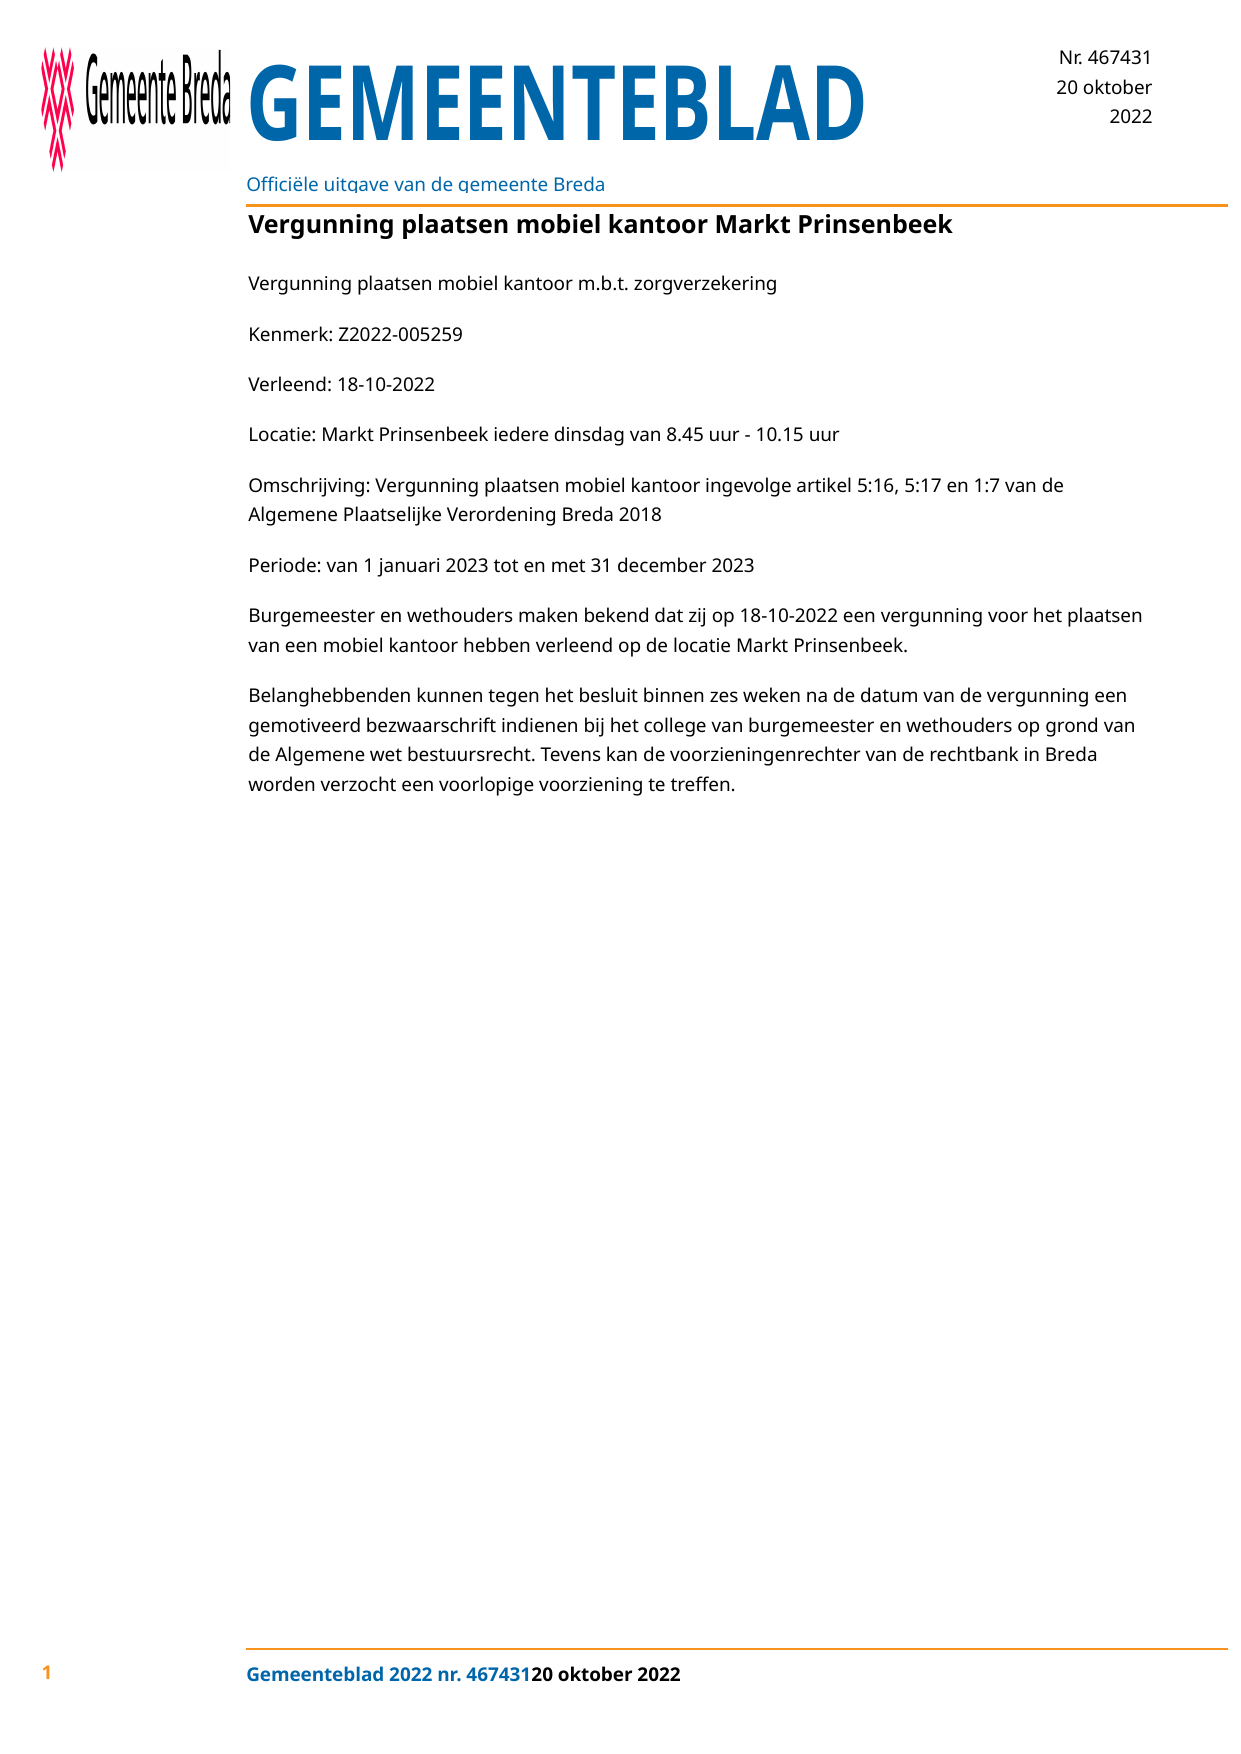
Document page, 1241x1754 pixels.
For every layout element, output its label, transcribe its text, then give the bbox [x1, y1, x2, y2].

text Periode: van 1 januari 2023 tot en met 31 december 2023 [248, 552, 1152, 578]
text Vergunning plaatsen mobiel kantoor Markt Prinsenbeek [248, 207, 1152, 241]
picture [41, 47, 231, 172]
text Kenmerk: Z2022-005259 [248, 321, 1152, 346]
text Burgemeester en wethouders maken bekend dat zij op 18-10-2022 een vergunning voor het plaatsen van een mobiel kantoor hebben verleend op de locatie Markt Prinsenbeek. [248, 602, 1152, 658]
text Omschrijving: Vergunning plaatsen mobiel kantoor ingevolge artikel 5:16, 5:17 en 1:7 van de Algemene Plaatselijke Verordening Breda 2018 [248, 472, 1152, 527]
text Locatie: Markt Prinsenbeek iedere dinsdag van 8.45 uur - 10.15 uur [248, 422, 1152, 447]
text Vergunning plaatsen mobiel kantoor m.b.t. zorgverzekering [248, 270, 1152, 296]
text Belanghebbenden kunnen tegen het besluit binnen zes weken na de datum van de vergunning een gemotiveerd bezwaarschrift indienen bij het college van burgemeester en wethouders op grond van de Algemene wet bestuursrecht. Tevens kan de voorzieningenrechter van de rechtbank in Breda worden verzocht een voorlopige voorziening te treffen. [248, 682, 1152, 797]
text Verleend: 18-10-2022 [248, 371, 1152, 397]
